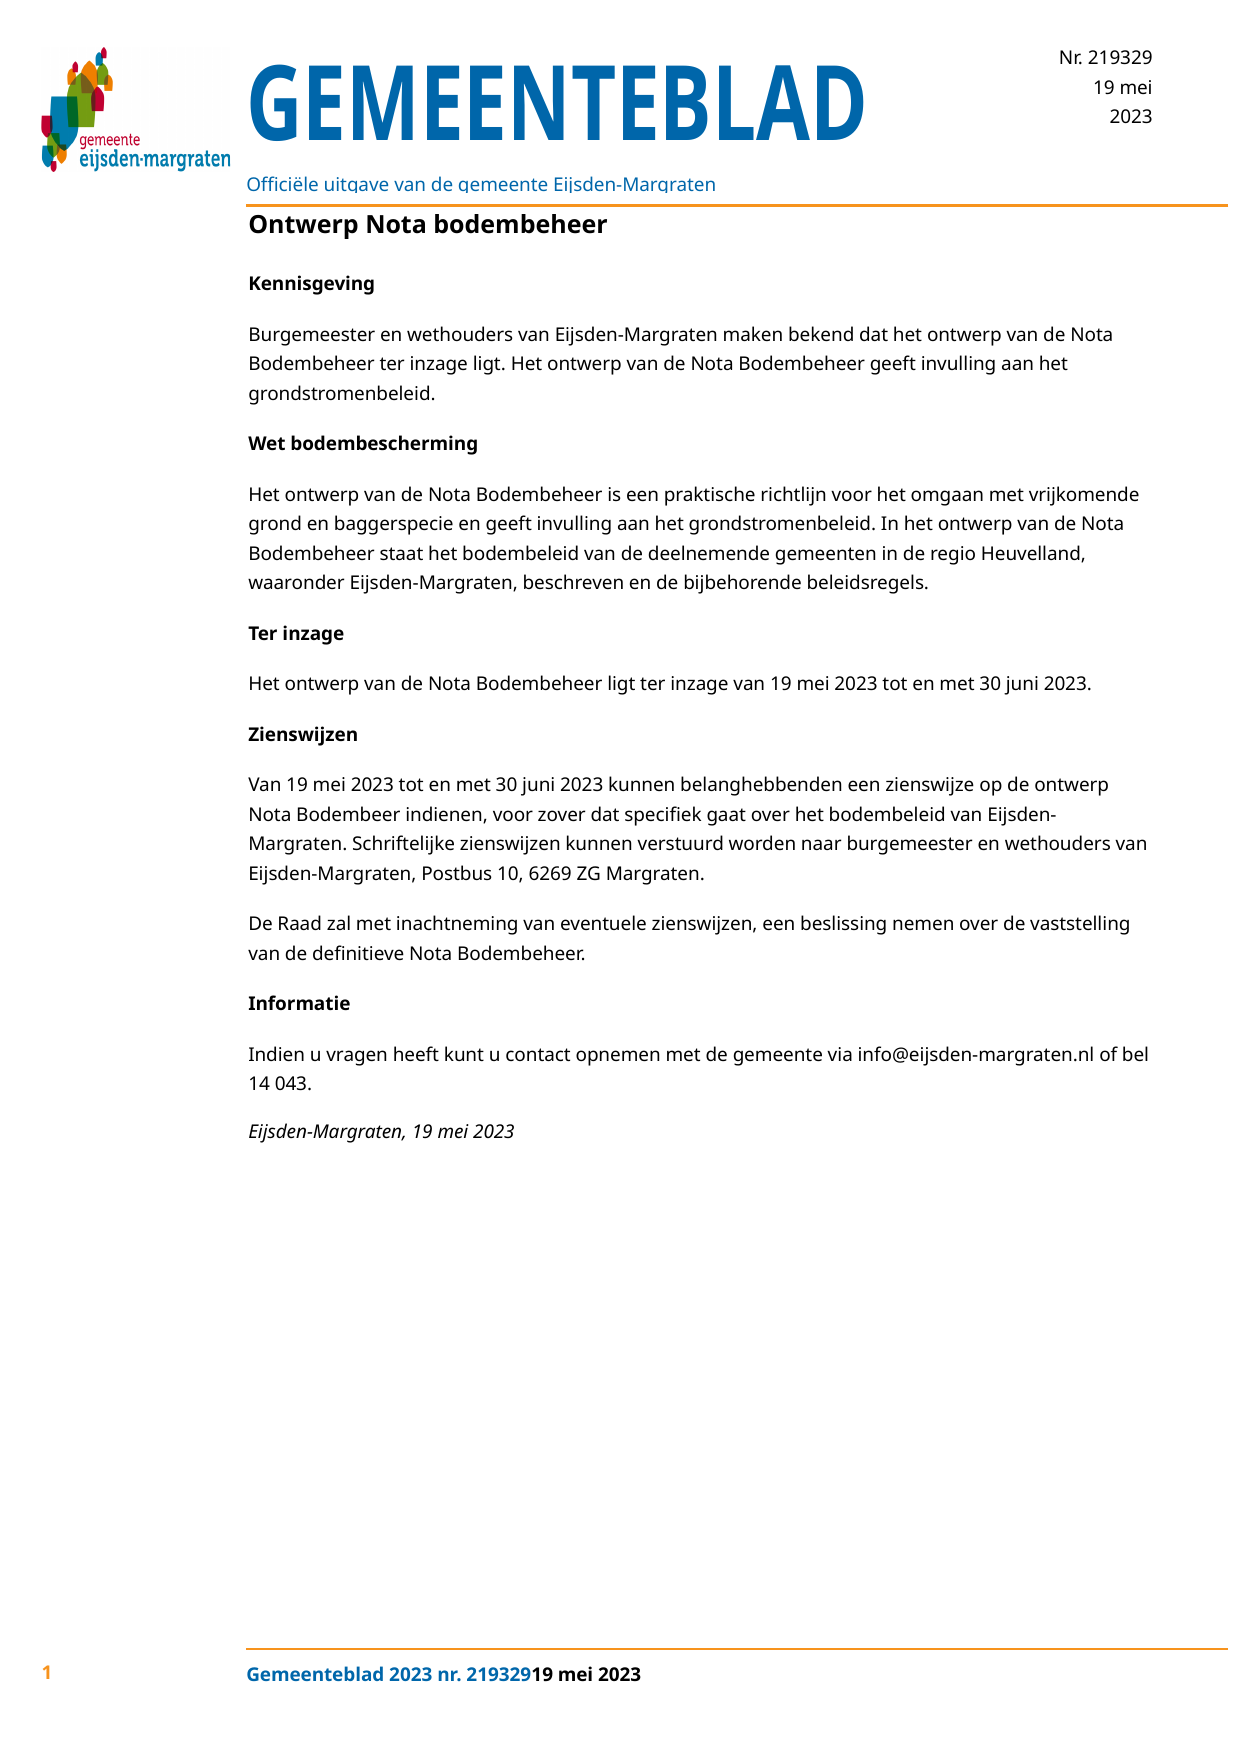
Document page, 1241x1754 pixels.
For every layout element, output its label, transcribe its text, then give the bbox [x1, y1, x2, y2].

text Informatie [248, 990, 1152, 1016]
text Kennisgeving [248, 270, 1152, 296]
text Het ontwerp van de Nota Bodembeheer ligt ter inzage van 19 mei 2023 tot en met 30 juni 2023. [248, 670, 1152, 696]
text Indien u vragen heeft kunt u contact opnemen met de gemeente via info@eijsden-margraten.nl of bel 14 043. [248, 1041, 1152, 1096]
text Van 19 mei 2023 tot en met 30 juni 2023 kunnen belanghebbenden een zienswijze op de ontwerp Nota Bodembeer indienen, voor zover dat specifiek gaat over het bodembeleid van Eijsden-Margraten. Schriftelijke zienswijzen kunnen verstuurd worden naar burgemeester en wethouders van Eijsden-Margraten, Postbus 10, 6269 ZG Margraten. [248, 771, 1152, 886]
text Het ontwerp van de Nota Bodembeheer is een praktische richtlijn voor het omgaan met vrijkomende grond en baggerspecie en geeft invulling aan het grondstromenbeleid. In het ontwerp van de Nota Bodembeheer staat het bodembeleid van de deelnemende gemeenten in de regio Heuvelland, waaronder Eijsden-Margraten, beschreven en de bijbehorende beleidsregels. [248, 481, 1152, 595]
text De Raad zal met inachtneming van eventuele zienswijzen, een beslissing nemen over de vaststelling van de definitieve Nota Bodembeheer. [248, 910, 1152, 966]
text Burgemeester en wethouders van Eijsden-Margraten maken bekend dat het ontwerp van de Nota Bodembeheer ter inzage ligt. Het ontwerp van de Nota Bodembeheer geeft invulling aan het grondstromenbeleid. [248, 321, 1152, 406]
text Ontwerp Nota bodembeheer [248, 207, 1152, 241]
text Zienswijzen [248, 721, 1152, 746]
text Eijsden-Margraten, 19 mei 2023 [248, 1118, 1152, 1144]
text Wet bodembescherming [248, 430, 1152, 456]
picture [41, 47, 231, 172]
text Ter inzage [248, 620, 1152, 646]
